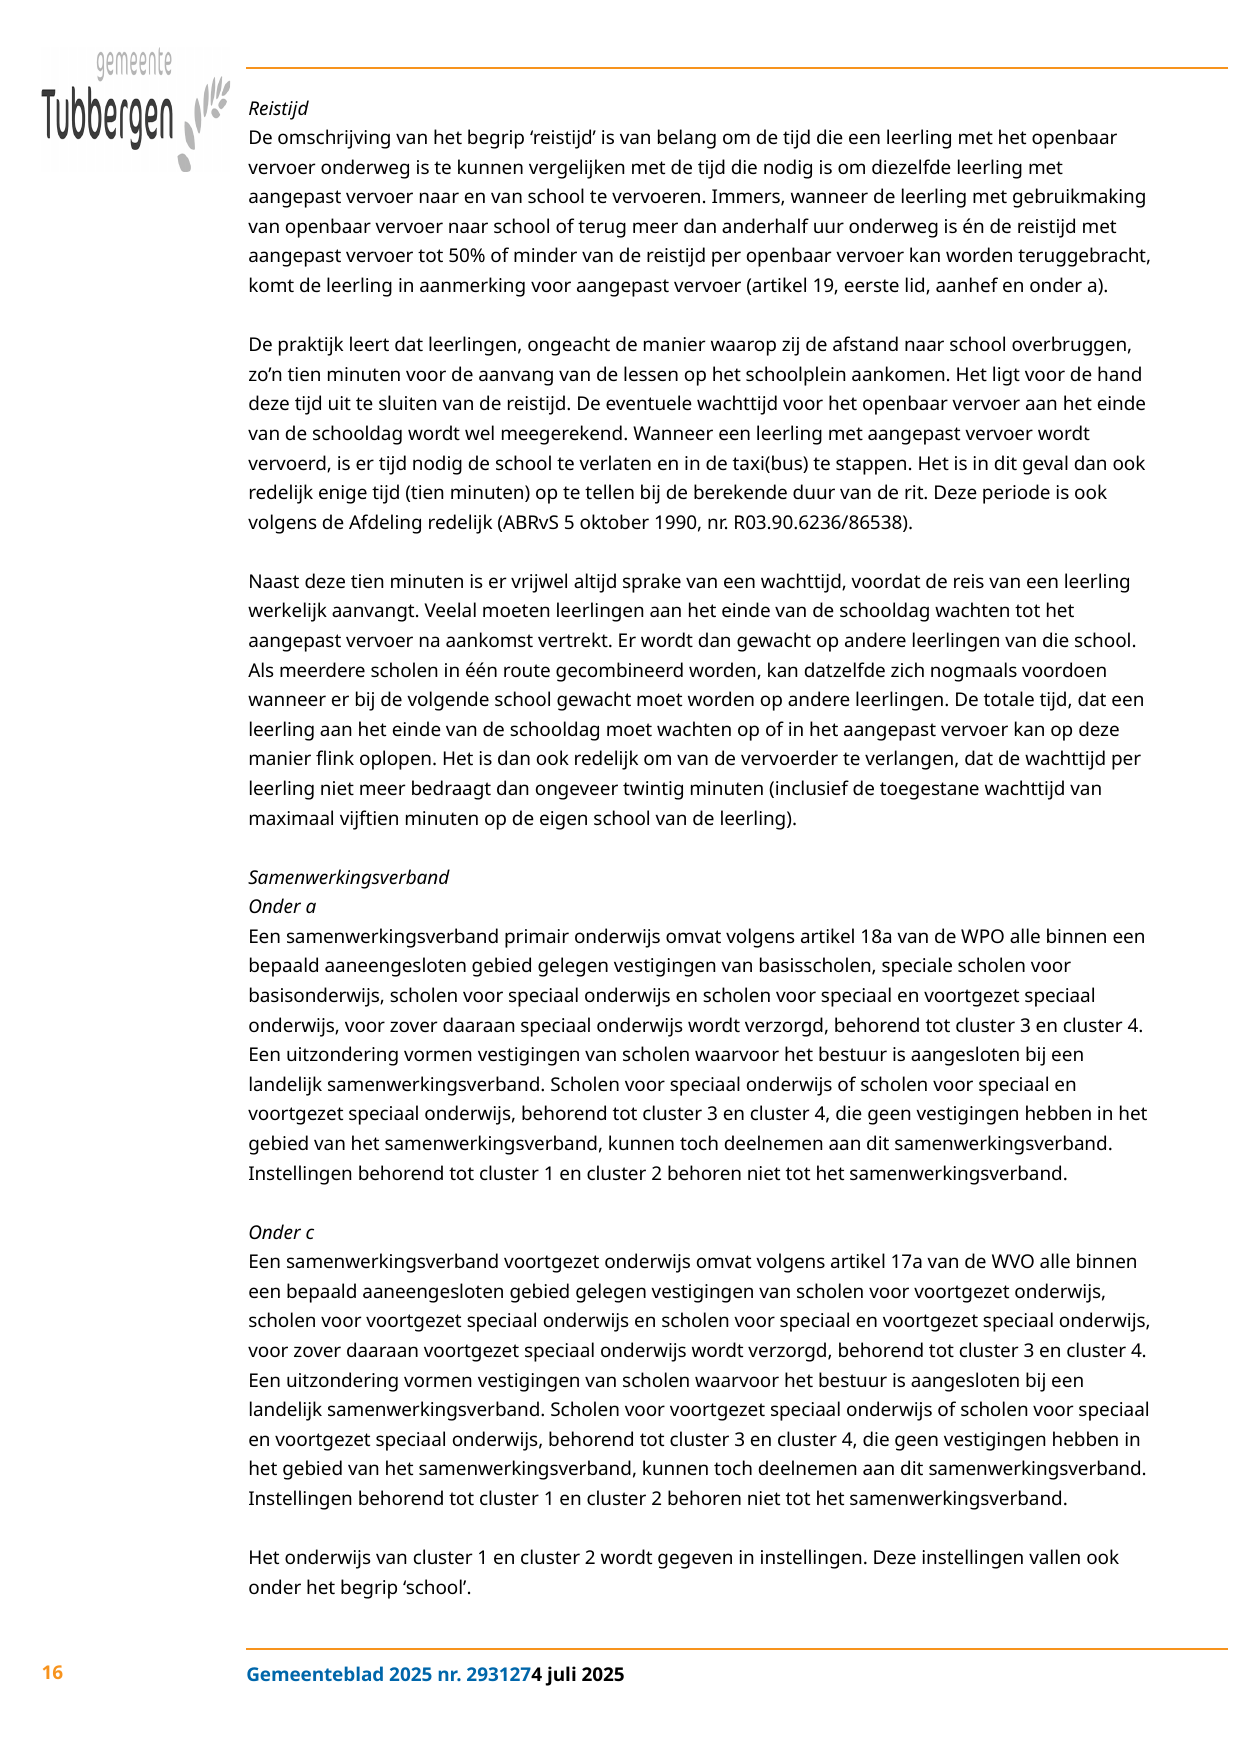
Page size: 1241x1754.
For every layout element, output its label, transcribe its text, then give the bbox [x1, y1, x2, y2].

text Reistijd [248, 95, 1152, 121]
text Een samenwerkingsverband primair onderwijs omvat volgens artikel 18a van de WPO alle binnen een bepaald aaneengesloten gebied gelegen vestigingen van basisscholen, speciale scholen voor basisonderwijs, scholen voor speciaal onderwijs en scholen voor speciaal en voortgezet speciaal onderwijs, voor zover daaraan speciaal onderwijs wordt verzorgd, behorend tot cluster 3 en cluster 4. Een uitzondering vormen vestigingen van scholen waarvoor het bestuur is aangesloten bij een landelijk samenwerkingsverband. Scholen voor speciaal onderwijs of scholen voor speciaal en voortgezet speciaal onderwijs, behorend tot cluster 3 en cluster 4, die geen vestigingen hebben in het gebied van het samenwerkingsverband, kunnen toch deelnemen aan dit samenwerkingsverband. Instellingen behorend tot cluster 1 en cluster 2 behoren niet tot het samenwerkingsverband. [248, 923, 1152, 1186]
text Onder a [248, 893, 1152, 919]
text Samenwerkingsverband [248, 864, 1152, 890]
text Een samenwerkingsverband voortgezet onderwijs omvat volgens artikel 17a van de WVO alle binnen een bepaald aaneengesloten gebied gelegen vestigingen van scholen voor voortgezet onderwijs, scholen voor voortgezet speciaal onderwijs en scholen voor speciaal en voortgezet speciaal onderwijs, voor zover daaraan voortgezet speciaal onderwijs wordt verzorgd, behorend tot cluster 3 en cluster 4. Een uitzondering vormen vestigingen van scholen waarvoor het bestuur is aangesloten bij een landelijk samenwerkingsverband. Scholen voor voortgezet speciaal onderwijs of scholen voor speciaal en voortgezet speciaal onderwijs, behorend tot cluster 3 en cluster 4, die geen vestigingen hebben in het gebied van het samenwerkingsverband, kunnen toch deelnemen aan dit samenwerkingsverband. Instellingen behorend tot cluster 1 en cluster 2 behoren niet tot het samenwerkingsverband. [248, 1248, 1152, 1511]
text De praktijk leert dat leerlingen, ongeacht de manier waarop zij de afstand naar school overbruggen, zo’n tien minuten voor de aanvang van de lessen op het schoolplein aankomen. Het ligt voor de hand deze tijd uit te sluiten van de reistijd. De eventuele wachttijd voor het openbaar vervoer aan het einde van de schooldag wordt wel meegerekend. Wanneer een leerling met aangepast vervoer wordt vervoerd, is er tijd nodig de school te verlaten en in de taxi(bus) te stappen. Het is in dit geval dan ook redelijk enige tijd (tien minuten) op te tellen bij de berekende duur van de rit. Deze periode is ook volgens de Afdeling redelijk (ABRvS 5 oktober 1990, nr. R03.90.6236/86538). [248, 331, 1152, 535]
picture [41, 47, 231, 172]
text Onder c [248, 1219, 1152, 1245]
text Het onderwijs van cluster 1 en cluster 2 wordt gegeven in instellingen. Deze instellingen vallen ook onder het begrip ‘school’. [248, 1544, 1152, 1600]
text Naast deze tien minuten is er vrijwel altijd sprake van een wachttijd, voordat de reis van een leerling werkelijk aanvangt. Veelal moeten leerlingen aan het einde van de schooldag wachten tot het aangepast vervoer na aankomst vertrekt. Er wordt dan gewacht op andere leerlingen van die school. Als meerdere scholen in één route gecombineerd worden, kan datzelfde zich nogmaals voordoen wanneer er bij de volgende school gewacht moet worden op andere leerlingen. De totale tijd, dat een leerling aan het einde van de schooldag moet wachten op of in het aangepast vervoer kan op deze manier flink oplopen. Het is dan ook redelijk om van de vervoerder te verlangen, dat de wachttijd per leerling niet meer bedraagt dan ongeveer twintig minuten (inclusief de toegestane wachttijd van maximaal vijftien minuten op de eigen school van de leerling). [248, 568, 1152, 831]
text De omschrijving van het begrip ‘reistijd’ is van belang om de tijd die een leerling met het openbaar vervoer onderweg is te kunnen vergelijken met de tijd die nodig is om diezelfde leerling met aangepast vervoer naar en van school te vervoeren. Immers, wanneer de leerling met gebruikmaking van openbaar vervoer naar school of terug meer dan anderhalf uur onderweg is én de reistijd met aangepast vervoer tot 50% of minder van de reistijd per openbaar vervoer kan worden teruggebracht, komt de leerling in aanmerking voor aangepast vervoer (artikel 19, eerste lid, aanhef en onder a). [248, 124, 1152, 298]
